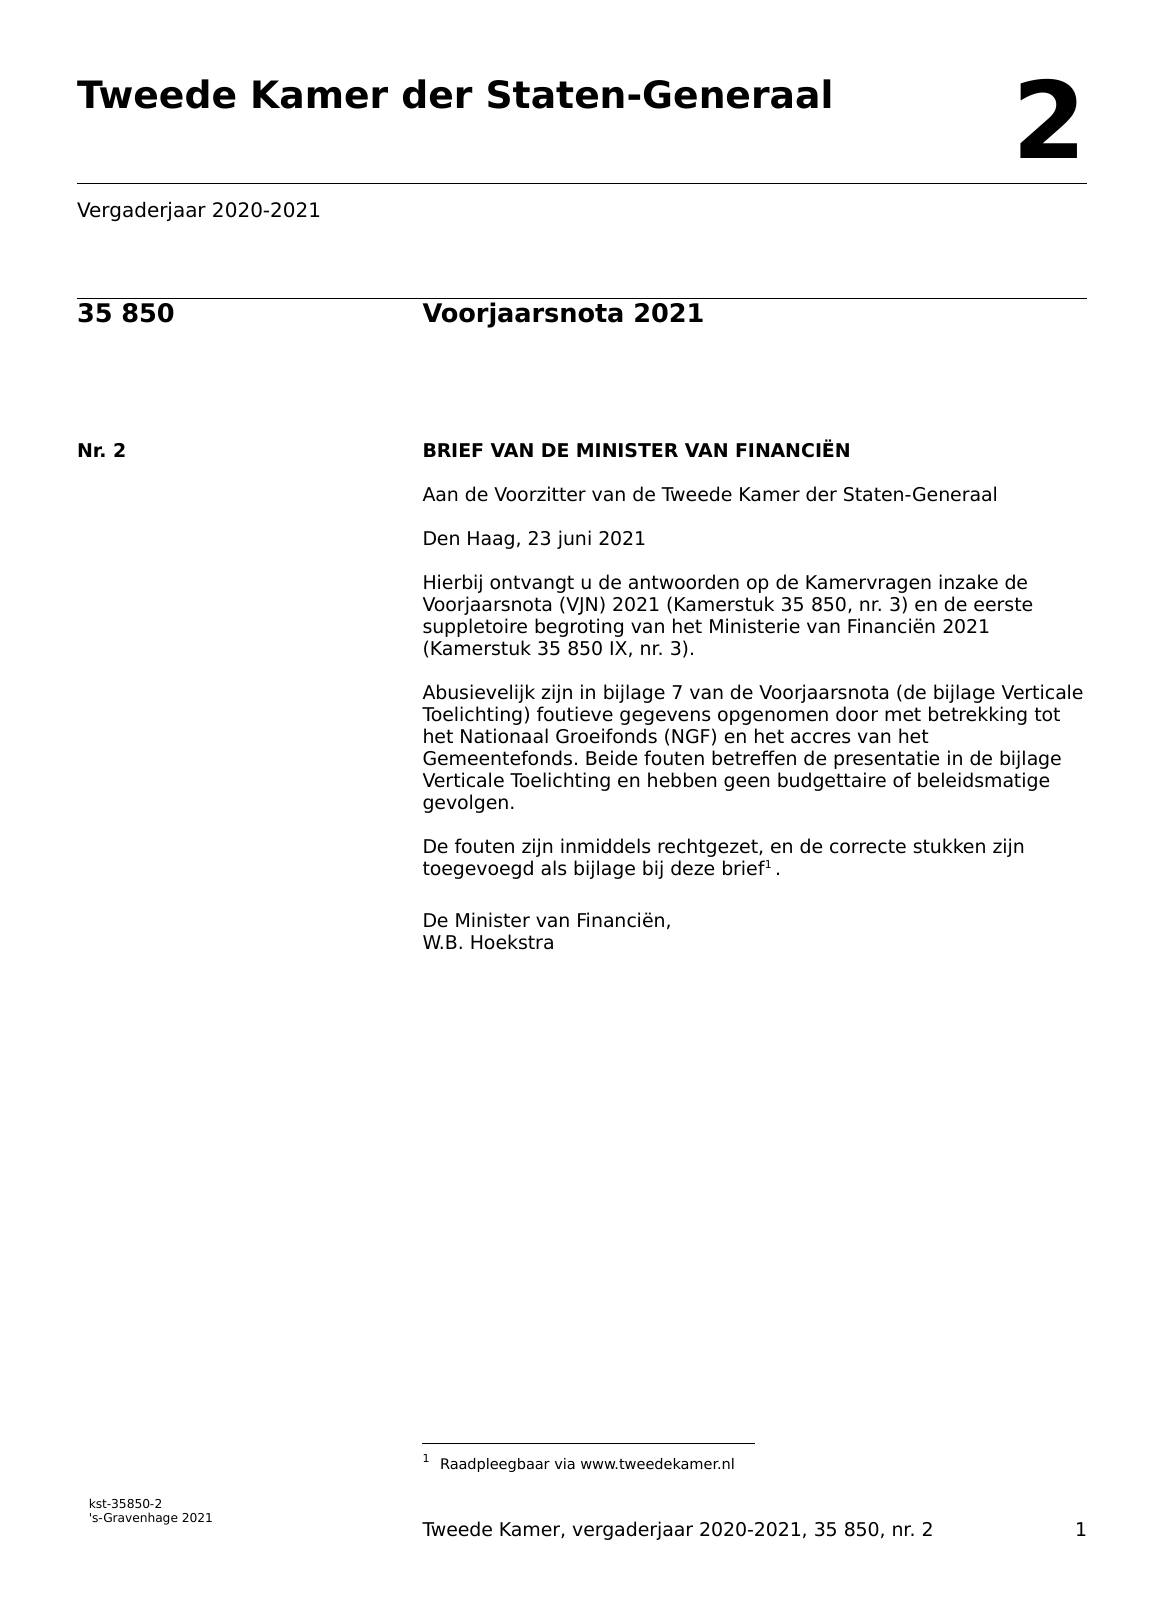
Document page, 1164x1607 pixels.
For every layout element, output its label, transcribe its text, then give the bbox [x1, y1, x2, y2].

table_cell Vergaderjaar 2020-2021 [77, 184, 1087, 298]
text Abusievelijk zijn in bijlage 7 van de Voorjaarsnota (de bijlage Verticale Toelichting) foutieve gegevens opgenomen door met betrekking tot het Nationaal Groeifonds (NGF) en het accres van het Gemeentefonds. Beide fouten betreffen de presentatie in de bijlage Verticale Toelichting en hebben geen budgettaire of beleidsmatige gevolgen. [422, 682, 1087, 814]
table_header 2 [886, 59, 1087, 183]
text Hierbij ontvangt u de antwoorden op de Kamervragen inzake de Voorjaarsnota (VJN) 2021 (Kamerstuk 35 850, nr. 3) en de eerste suppletoire begroting van het Ministerie van Financiën 2021 (Kamerstuk 35 850 IX, nr. 3). [422, 572, 1087, 660]
text 's-Gravenhage 2021 [88, 1511, 323, 1525]
table_header Tweede Kamer der Staten-Generaal [77, 59, 886, 183]
text kst-35850-2 [88, 1497, 323, 1511]
text De Minister van Financiën, W.B. Hoekstra [422, 910, 1087, 954]
text Raadpleegbaar via www.tweedekamer.nl [422, 1452, 1087, 1474]
text Den Haag, 23 juni 2021 [422, 528, 1087, 550]
text Aan de Voorzitter van de Tweede Kamer der Staten-Generaal [422, 484, 1087, 506]
subtitle Nr. 2 BRIEF VAN DE MINISTER VAN FINANCIËN [77, 440, 1087, 462]
text De fouten zijn inmiddels rechtgezet, en de correcte stukken zijn toegevoegd als bijlage bij deze brief. [422, 836, 1087, 880]
subtitle 35 850 Voorjaarsnota 2021 [77, 299, 1087, 329]
